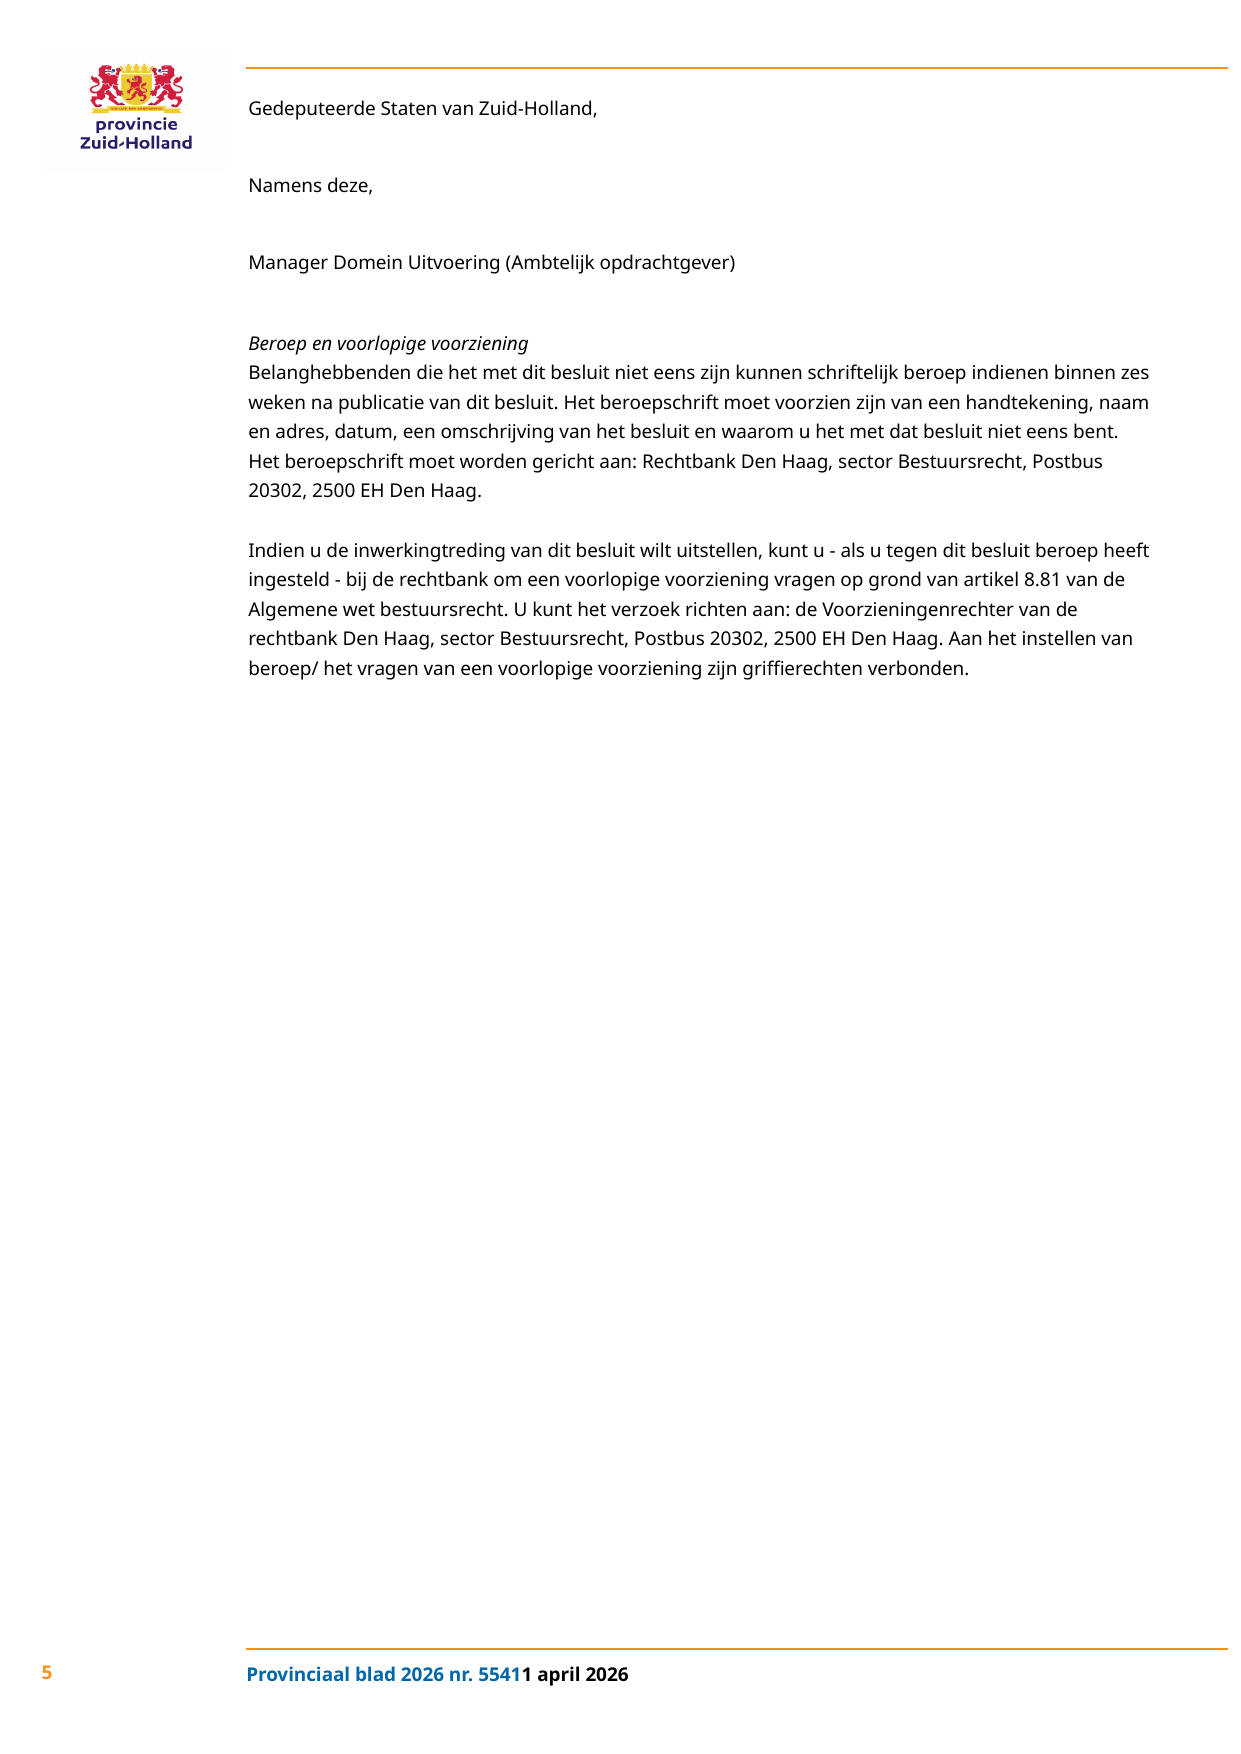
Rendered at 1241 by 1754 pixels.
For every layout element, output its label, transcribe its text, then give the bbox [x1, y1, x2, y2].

picture [41, 47, 231, 172]
text Indien u de inwerkingtreding van dit besluit wilt uitstellen, kunt u - als u tegen dit besluit beroep heeft ingesteld - bij de rechtbank om een voorlopige voorziening vragen op grond van artikel 8.81 van de Algemene wet bestuursrecht. U kunt het verzoek richten aan: de Voorzieningenrechter van de rechtbank Den Haag, sector Bestuursrecht, Postbus 20302, 2500 EH Den Haag. Aan het instellen van beroep/ het vragen van een voorlopige voorziening zijn griffierechten verbonden. [248, 537, 1152, 681]
text Namens deze, [248, 172, 1152, 198]
text Manager Domein Uitvoering (Ambtelijk opdrachtgever) [248, 249, 1152, 275]
text Belanghebbenden die het met dit besluit niet eens zijn kunnen schriftelijk beroep indienen binnen zes weken na publicatie van dit besluit. Het beroepschrift moet voorzien zijn van een handtekening, naam en adres, datum, een omschrijving van het besluit en waarom u het met dat besluit niet eens bent. Het beroepschrift moet worden gericht aan: Rechtbank Den Haag, sector Bestuursrecht, Postbus 20302, 2500 EH Den Haag. [248, 359, 1152, 503]
text Gedeputeerde Staten van Zuid-Holland, [248, 95, 1152, 121]
text Beroep en voorlopige voorziening [248, 330, 1152, 356]
